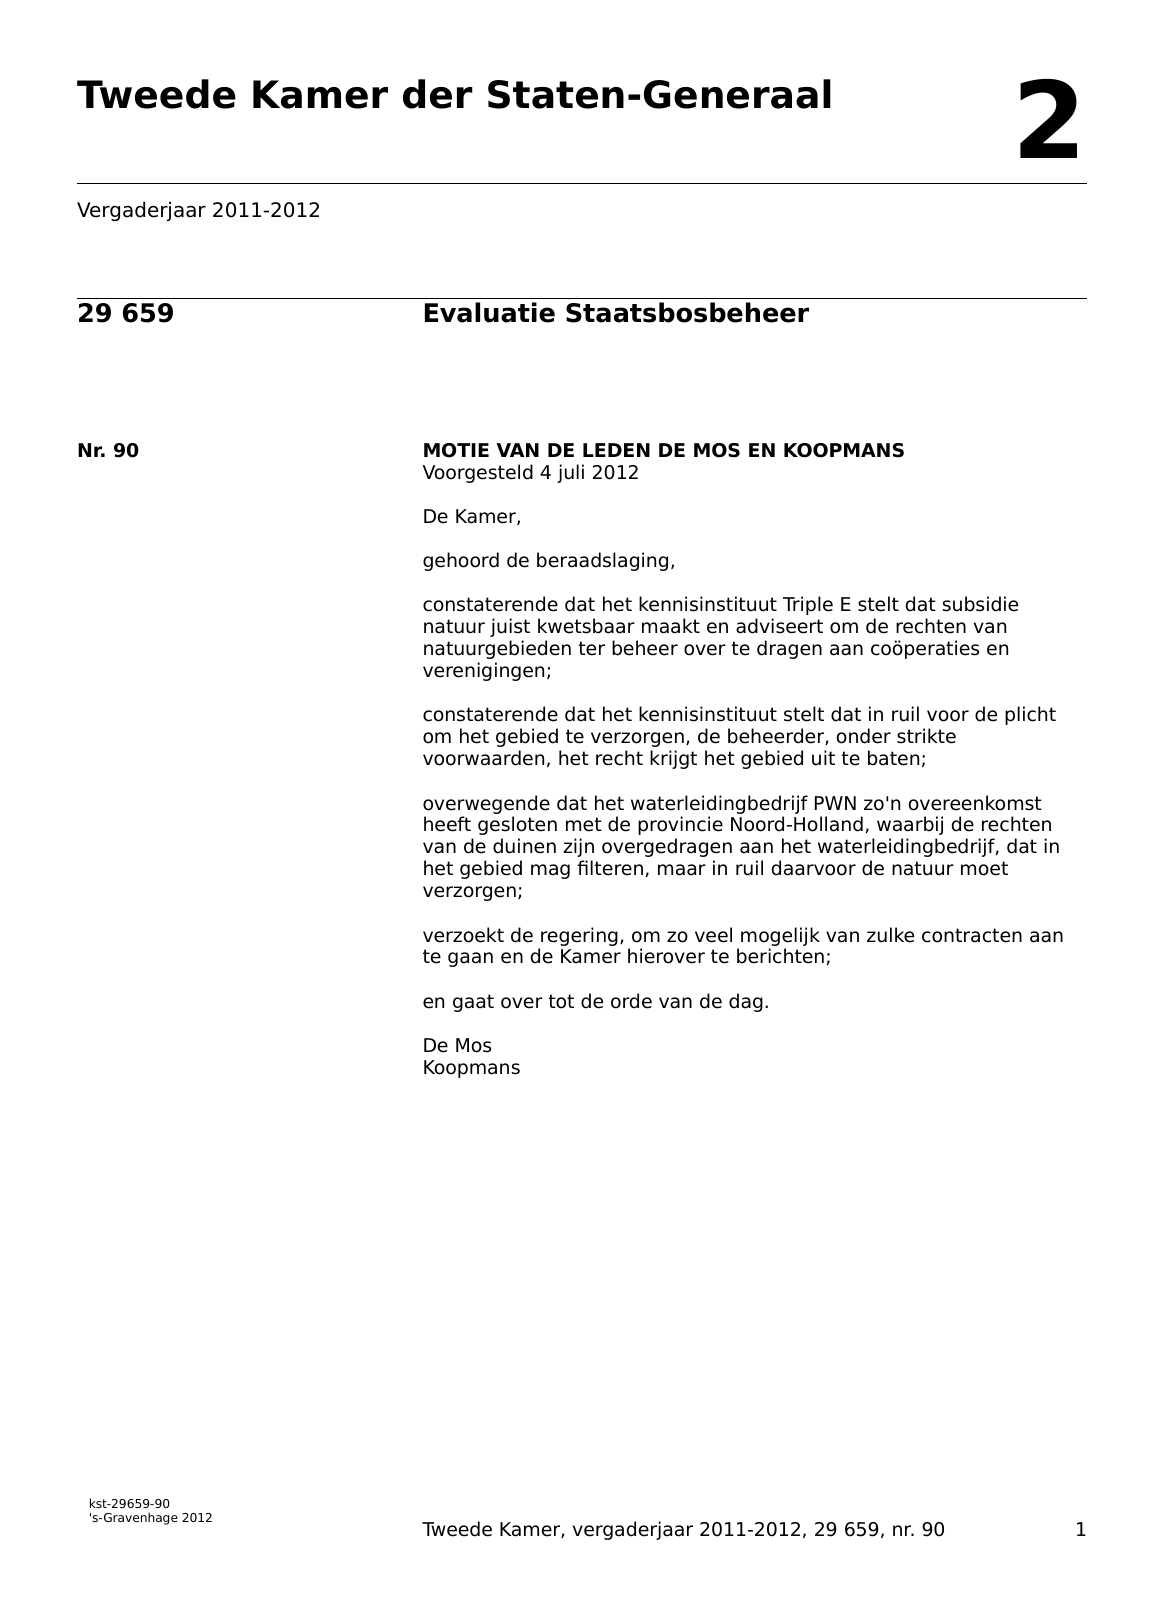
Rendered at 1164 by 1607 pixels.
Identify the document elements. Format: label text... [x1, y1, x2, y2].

text 's-Gravenhage 2012 [88, 1511, 323, 1525]
table_header Tweede Kamer der Staten-Generaal [77, 59, 886, 183]
text De Kamer, [422, 506, 1087, 528]
text Koopmans [422, 1057, 1087, 1079]
text constaterende dat het kennisinstituut Triple E stelt dat subsidie natuur juist kwetsbaar maakt en adviseert om de rechten van natuurgebieden ter beheer over te dragen aan coöperaties en verenigingen; [422, 594, 1087, 682]
text gehoord de beraadslaging, [422, 550, 1087, 572]
table_header 2 [886, 59, 1087, 183]
text kst-29659-90 [88, 1497, 323, 1511]
text en gaat over tot de orde van de dag. [422, 991, 1087, 1013]
text verzoekt de regering, om zo veel mogelijk van zulke contracten aan te gaan en de Kamer hierover te berichten; [422, 924, 1087, 968]
text De Mos [422, 1035, 1087, 1057]
text overwegende dat het waterleidingbedrijf PWN zo'n overeenkomst heeft gesloten met de provincie Noord-Holland, waarbij de rechten van de duinen zijn overgedragen aan het waterleidingbedrijf, dat in het gebied mag filteren, maar in ruil daarvoor de natuur moet verzorgen; [422, 792, 1087, 902]
table_cell Vergaderjaar 2011-2012 [77, 184, 1087, 298]
text constaterende dat het kennisinstituut stelt dat in ruil voor de plicht om het gebied te verzorgen, de beheerder, onder strikte voorwaarden, het recht krijgt het gebied uit te baten; [422, 704, 1087, 770]
subtitle Nr. 90 MOTIE VAN DE LEDEN DE MOS EN KOOPMANS [77, 440, 1087, 462]
subtitle 29 659 Evaluatie Staatsbosbeheer [77, 299, 1087, 329]
text Voorgesteld 4 juli 2012 [422, 462, 1087, 484]
